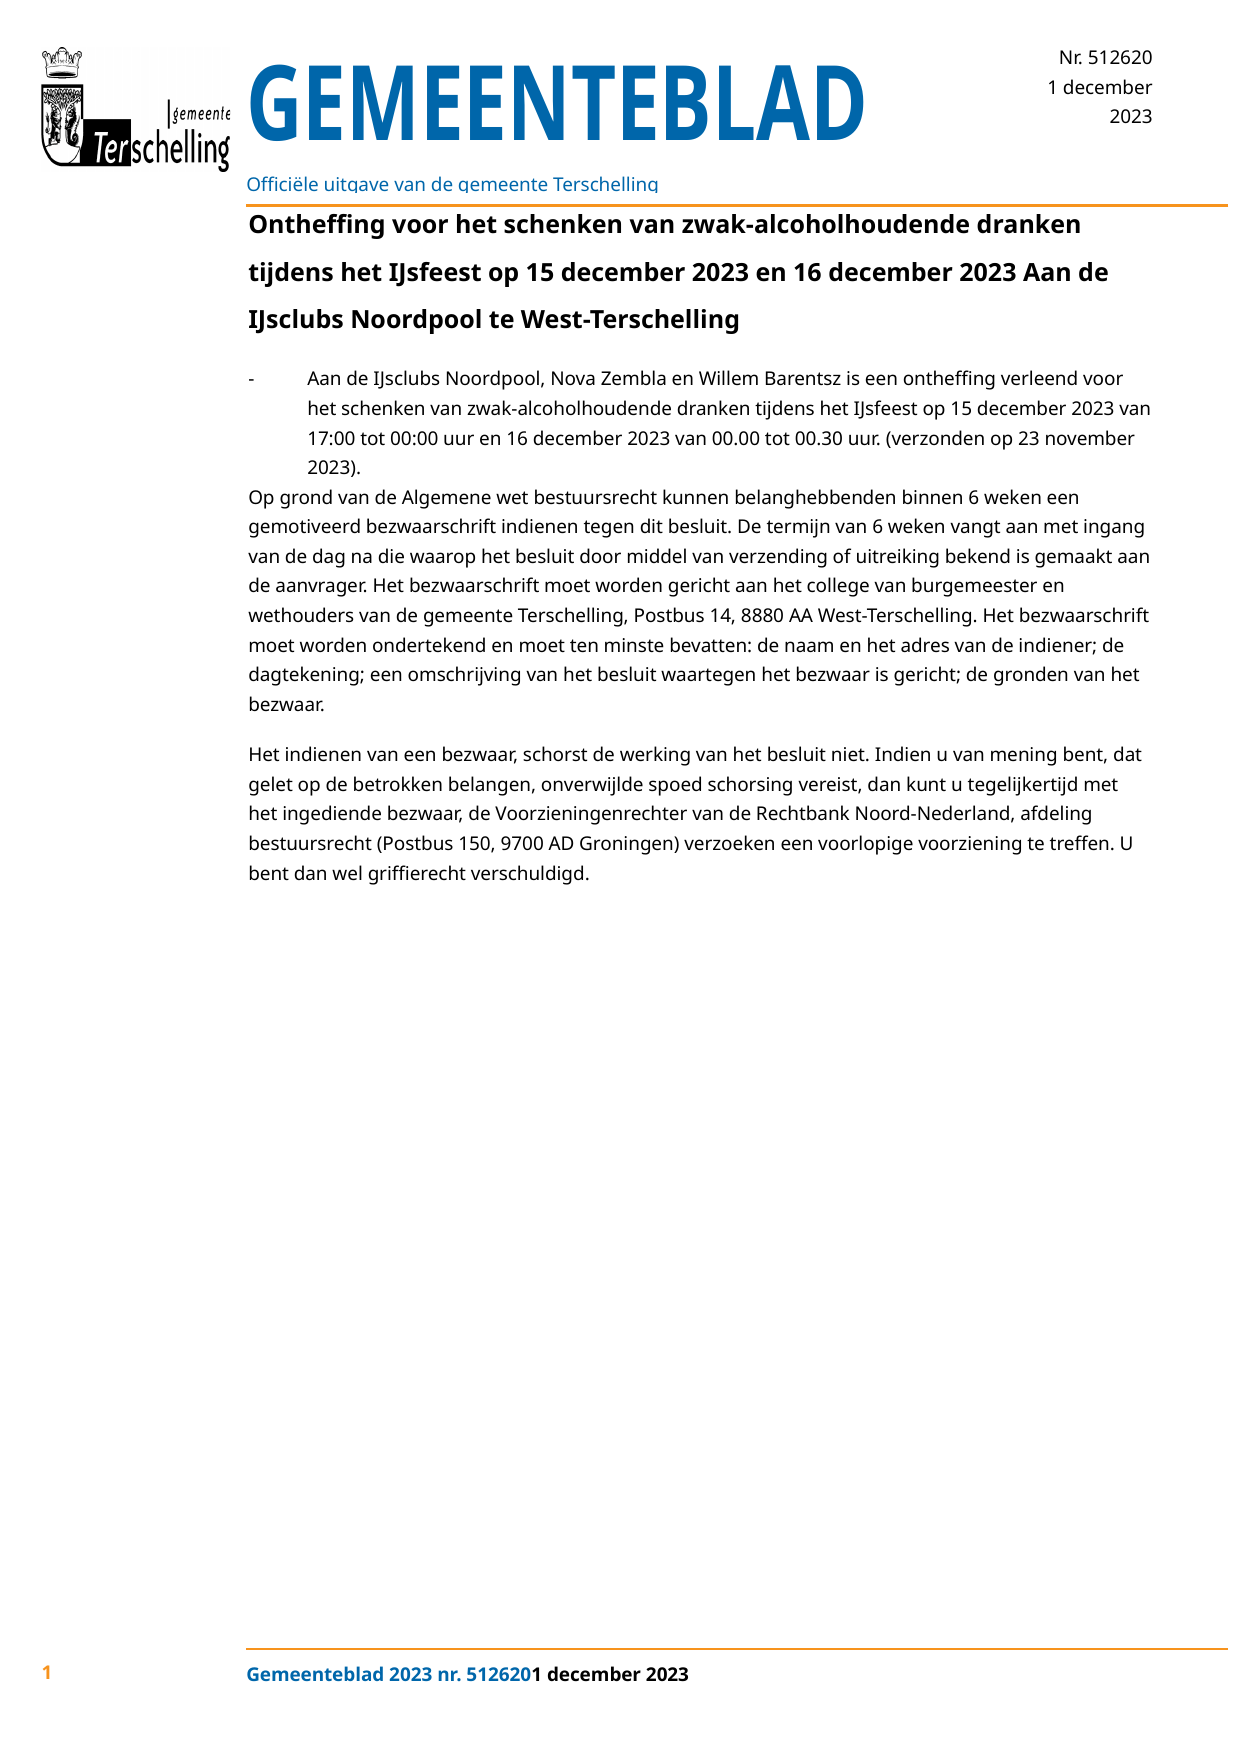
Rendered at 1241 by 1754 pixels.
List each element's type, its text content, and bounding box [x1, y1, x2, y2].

text Ontheffing voor het schenken van zwak-alcoholhoudende dranken tijdens het IJsfeest op 15 december 2023 en 16 december 2023 Aan de IJsclubs Noordpool te West-Terschelling [248, 207, 1152, 336]
list Aan de IJsclubs Noordpool, Nova Zembla en Willem Barentsz is een ontheffing verleend voor het schenken van zwak-alcoholhoudende dranken tijdens het IJsfeest op 15 december 2023 van 17:00 tot 00:00 uur en 16 december 2023 van 00.00 tot 00.30 uur. (verzonden op 23 november 2023). [248, 366, 1152, 480]
text Het indienen van een bezwaar, schorst de werking van het besluit niet. Indien u van mening bent, dat gelet op de betrokken belangen, onverwijlde spoed schorsing vereist, dan kunt u tegelijkertijd met het ingediende bezwaar, de Voorzieningenrechter van de Rechtbank Noord-Nederland, afdeling bestuursrecht (Postbus 150, 9700 AD Groningen) verzoeken een voorlopige voorziening te treffen. U bent dan wel griffierecht verschuldigd. [248, 741, 1152, 885]
text Op grond van de Algemene wet bestuursrecht kunnen belanghebbenden binnen 6 weken een gemotiveerd bezwaarschrift indienen tegen dit besluit. De termijn van 6 weken vangt aan met ingang van de dag na die waarop het besluit door middel van verzending of uitreiking bekend is gemaakt aan de aanvrager. Het bezwaarschrift moet worden gericht aan het college van burgemeester en wethouders van de gemeente Terschelling, Postbus 14, 8880 AA West-Terschelling. Het bezwaarschrift moet worden ondertekend en moet ten minste bevatten: de naam en het adres van de indiener; de dagtekening; een omschrijving van het besluit waartegen het bezwaar is gericht; de gronden van het bezwaar. [248, 484, 1152, 717]
picture [41, 47, 231, 172]
